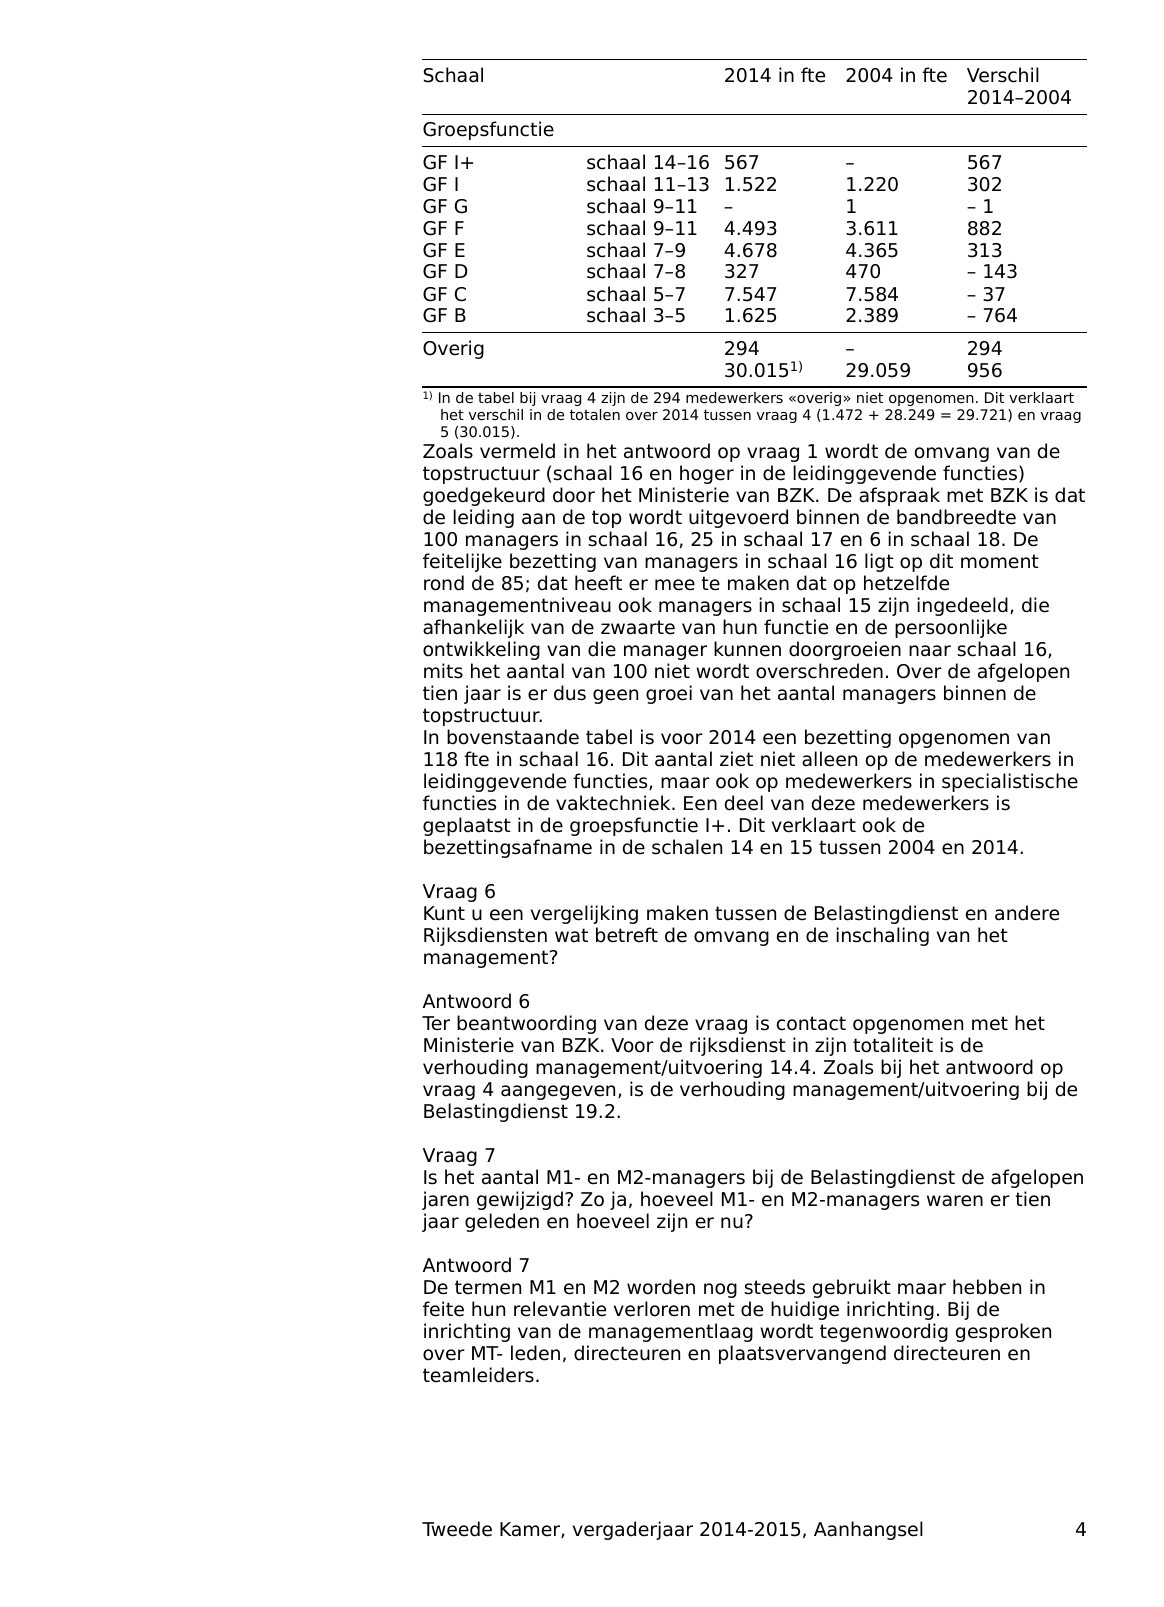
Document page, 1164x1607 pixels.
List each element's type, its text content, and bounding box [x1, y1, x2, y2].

text In bovenstaande tabel is voor 2014 een bezetting opgenomen van 118 fte in schaal 16. Dit aantal ziet niet alleen op de medewerkers in leidinggevende functies, maar ook op medewerkers in specialistische functies in de vaktechniek. Een deel van deze medewerkers is geplaatst in de groepsfunctie I+. Dit verklaart ook de bezettingsafname in de schalen 14 en 15 tussen 2004 en 2014. [422, 727, 1087, 859]
table_cell GF G [422, 196, 580, 217]
table_cell 294 [961, 333, 1087, 360]
table_cell schaal 14–16 [580, 147, 718, 173]
table_cell GF I [422, 174, 580, 196]
text Is het aantal M1- en M2-managers bij de Belastingdienst de afgelopen jaren gewijzigd? Zo ja, hoeveel M1- en M2-managers waren er tien jaar geleden en hoeveel zijn er nu? [422, 1167, 1087, 1233]
table_cell [961, 115, 1087, 146]
table_cell 956 [961, 360, 1087, 386]
text Zoals vermeld in het antwoord op vraag 1 wordt de omvang van de topstructuur (schaal 16 en hoger in de leidinggevende functies) goedgekeurd door het Ministerie van BZK. De afspraak met BZK is dat de leiding aan de top wordt uitgevoerd binnen de bandbreedte van 100 managers in schaal 16, 25 in schaal 17 en 6 in schaal 18. De feitelijke bezetting van managers in schaal 16 ligt op dit moment rond de 85; dat heeft er mee te maken dat op hetzelfde managementniveau ook managers in schaal 15 zijn ingedeeld, die afhankelijk van de zwaarte van hun functie en de persoonlijke ontwikkeling van die manager kunnen doorgroeien naar schaal 16, mits het aantal van 100 niet wordt overschreden. Over de afgelopen tien jaar is er dus geen groei van het aantal managers binnen de topstructuur. [422, 441, 1087, 727]
table_cell schaal 9–11 [580, 196, 718, 217]
table_cell 4.365 [839, 240, 961, 261]
table_cell schaal 7–9 [580, 240, 718, 261]
table_cell 567 [718, 147, 839, 173]
table_cell 882 [961, 218, 1087, 239]
table_cell schaal 5–7 [580, 284, 718, 305]
table_cell – [718, 196, 839, 217]
table_cell – [839, 333, 961, 360]
text De termen M1 en M2 worden nog steeds gebruikt maar hebben in feite hun relevantie verloren met de huidige inrichting. Bij de inrichting van de managementlaag wordt tegenwoordig gesproken over MT- leden, directeuren en plaatsvervangend directeuren en teamleiders. [422, 1277, 1087, 1387]
table_cell schaal 7–8 [580, 261, 718, 283]
table_cell – [839, 147, 961, 173]
text Vraag 6 [422, 881, 1087, 903]
table_cell 4.493 [718, 218, 839, 239]
table_cell schaal 9–11 [580, 218, 718, 239]
table_header 2014 in fte [718, 60, 839, 113]
table_cell [839, 115, 961, 146]
table_cell [422, 360, 580, 386]
table_cell GF F [422, 218, 580, 239]
text Ter beantwoording van deze vraag is contact opgenomen met het Ministerie van BZK. Voor de rijksdienst in zijn totaliteit is de verhouding management/uitvoering 14.4. Zoals bij het antwoord op vraag 4 aangegeven, is de verhouding management/uitvoering bij de Belastingdienst 19.2. [422, 1013, 1087, 1123]
table_header Schaal [422, 60, 718, 113]
table_cell schaal 11–13 [580, 174, 718, 196]
table_cell – 1 [961, 196, 1087, 217]
table_cell 567 [961, 147, 1087, 173]
text Antwoord 6 [422, 991, 1087, 1013]
table_cell GF I+ [422, 147, 580, 173]
table_cell GF C [422, 284, 580, 305]
table_cell GF E [422, 240, 580, 261]
table_cell – 143 [961, 261, 1087, 283]
table_header 2004 in fte [839, 60, 961, 113]
table_cell 302 [961, 174, 1087, 196]
text Antwoord 7 [422, 1255, 1087, 1277]
table_cell 294 [718, 333, 839, 360]
table_cell Groepsfunctie [422, 115, 580, 146]
table_cell [580, 333, 718, 360]
table_cell 1.522 [718, 174, 839, 196]
table_cell Overig [422, 333, 580, 360]
table_cell 470 [839, 261, 961, 283]
table_cell 4.678 [718, 240, 839, 261]
table_cell – 37 [961, 284, 1087, 305]
table_cell GF B [422, 305, 580, 332]
table_cell 29.059 [839, 360, 961, 386]
table_cell 1) In de tabel bij vraag 4 zijn de 294 medewerkers «overig» niet opgenomen. Dit verklaart het verschil in de totalen over 2014 tussen vraag 4 (1.472 + 28.249 = 29.721) en vraag 5 (30.015). [422, 388, 1087, 441]
table_cell 3.611 [839, 218, 961, 239]
table_cell 1.625 [718, 305, 839, 332]
table_header Verschil 2014–2004 [961, 60, 1087, 113]
text Vraag 7 [422, 1145, 1087, 1167]
table_cell 2.389 [839, 305, 961, 332]
table_cell 30.0151) [718, 360, 839, 386]
table_cell [580, 115, 718, 146]
table_cell 1 [839, 196, 961, 217]
table_cell 7.547 [718, 284, 839, 305]
table_cell schaal 3–5 [580, 305, 718, 332]
text Kunt u een vergelijking maken tussen de Belastingdienst en andere Rijksdiensten wat betreft de omvang en de inschaling van het management? [422, 903, 1087, 969]
table_cell 313 [961, 240, 1087, 261]
table_cell – 764 [961, 305, 1087, 332]
table_cell 327 [718, 261, 839, 283]
table_cell [718, 115, 839, 146]
table_cell 7.584 [839, 284, 961, 305]
table_cell GF D [422, 261, 580, 283]
table_cell [580, 360, 718, 386]
table_cell 1.220 [839, 174, 961, 196]
